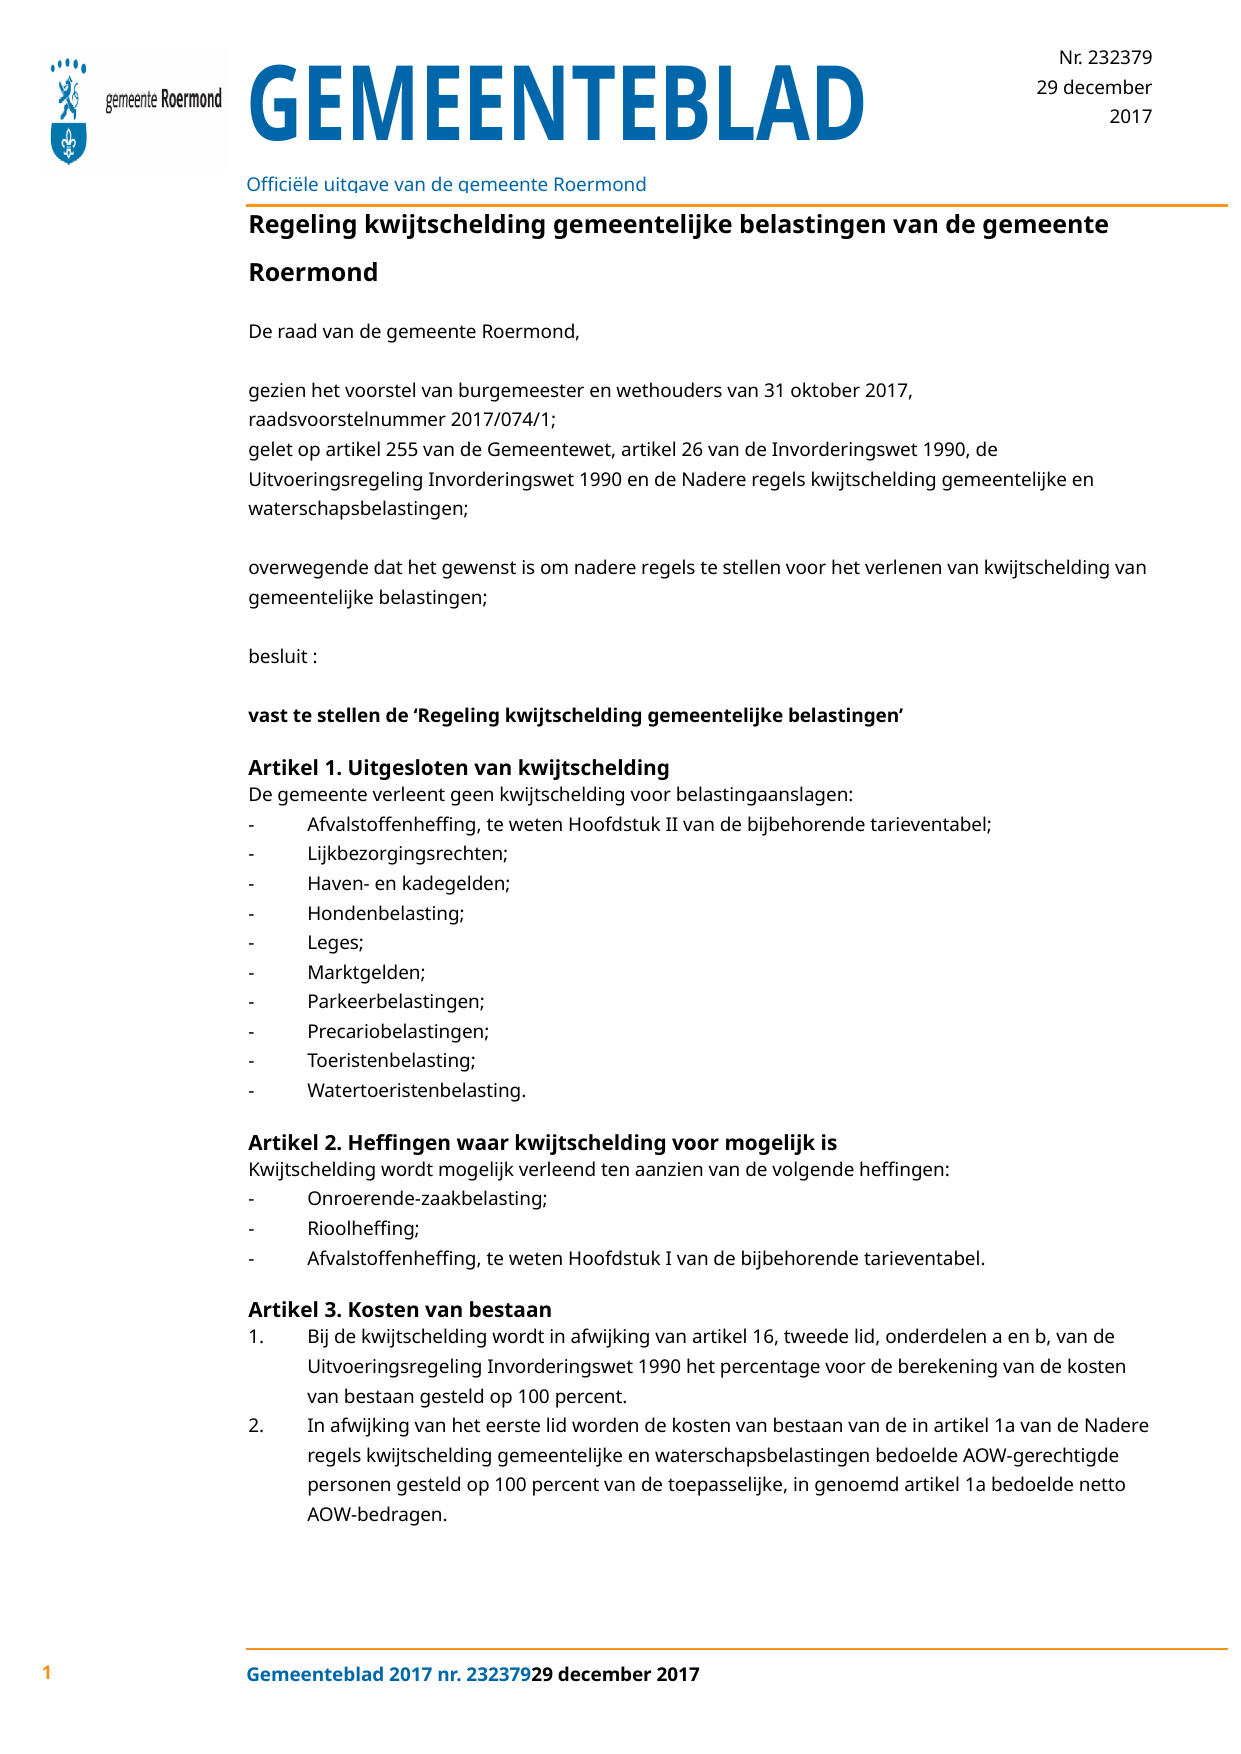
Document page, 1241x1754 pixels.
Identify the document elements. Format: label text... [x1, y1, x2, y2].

text Artikel 2. Heffingen waar kwijtschelding voor mogelijk is [248, 1128, 1152, 1156]
list Rioolheffing; [248, 1215, 1152, 1241]
text raadsvoorstelnummer 2017/074/1; [248, 407, 1152, 432]
text Regeling kwijtschelding gemeentelijke belastingen van de gemeente Roermond [248, 207, 1152, 288]
list Afvalstoffenheffing, te weten Hoofdstuk II van de bijbehorende tarieventabel; [248, 811, 1152, 837]
list Marktgelden; [248, 959, 1152, 984]
text vast te stellen de ‘Regeling kwijtschelding gemeentelijke belastingen’ [248, 702, 1152, 728]
list Hondenbelasting; [248, 900, 1152, 925]
text De raad van de gemeente Roermond, [248, 318, 1152, 344]
text Kwijtschelding wordt mogelijk verleend ten aanzien van de volgende heffingen: [248, 1156, 1152, 1182]
text gezien het voorstel van burgemeester en wethouders van 31 oktober 2017, [248, 377, 1152, 403]
text gelet op artikel 255 van de Gemeentewet, artikel 26 van de Invorderingswet 1990, de Uitvoeringsregeling Invorderingswet 1990 en de Nadere regels kwijtschelding gemeentelijke en waterschapsbelastingen; [248, 436, 1152, 521]
list Toeristenbelasting; [248, 1048, 1152, 1073]
text overwegende dat het gewenst is om nadere regels te stellen voor het verlenen van kwijtschelding van gemeentelijke belastingen; [248, 554, 1152, 610]
list Bij de kwijtschelding wordt in afwijking van artikel 16, tweede lid, onderdelen a en b, van de Uitvoeringsregeling Invorderingswet 1990 het percentage voor de berekening van de kosten van bestaan gesteld op 100 percent. [248, 1324, 1152, 1408]
text besluit : [248, 643, 1152, 669]
list Leges; [248, 929, 1152, 955]
text Artikel 1. Uitgesloten van kwijtschelding [248, 753, 1152, 781]
list Afvalstoffenheffing, te weten Hoofdstuk I van de bijbehorende tarieventabel. [248, 1245, 1152, 1271]
list Watertoeristenbelasting. [248, 1077, 1152, 1103]
list Parkeerbelastingen; [248, 988, 1152, 1014]
text De gemeente verleent geen kwijtschelding voor belastingaanslagen: [248, 781, 1152, 807]
list Haven- en kadegelden; [248, 870, 1152, 896]
list Onroerende-zaakbelasting; [248, 1186, 1152, 1211]
picture [41, 47, 231, 172]
list Precariobelastingen; [248, 1018, 1152, 1044]
list Lijkbezorgingsrechten; [248, 841, 1152, 866]
list In afwijking van het eerste lid worden de kosten van bestaan van de in artikel 1a van de Nadere regels kwijtschelding gemeentelijke en waterschapsbelastingen bedoelde AOW-gerechtigde personen gesteld op 100 percent van de toepasselijke, in genoemd artikel 1a bedoelde netto AOW-bedragen. [248, 1412, 1152, 1527]
text Artikel 3. Kosten van bestaan [248, 1295, 1152, 1324]
